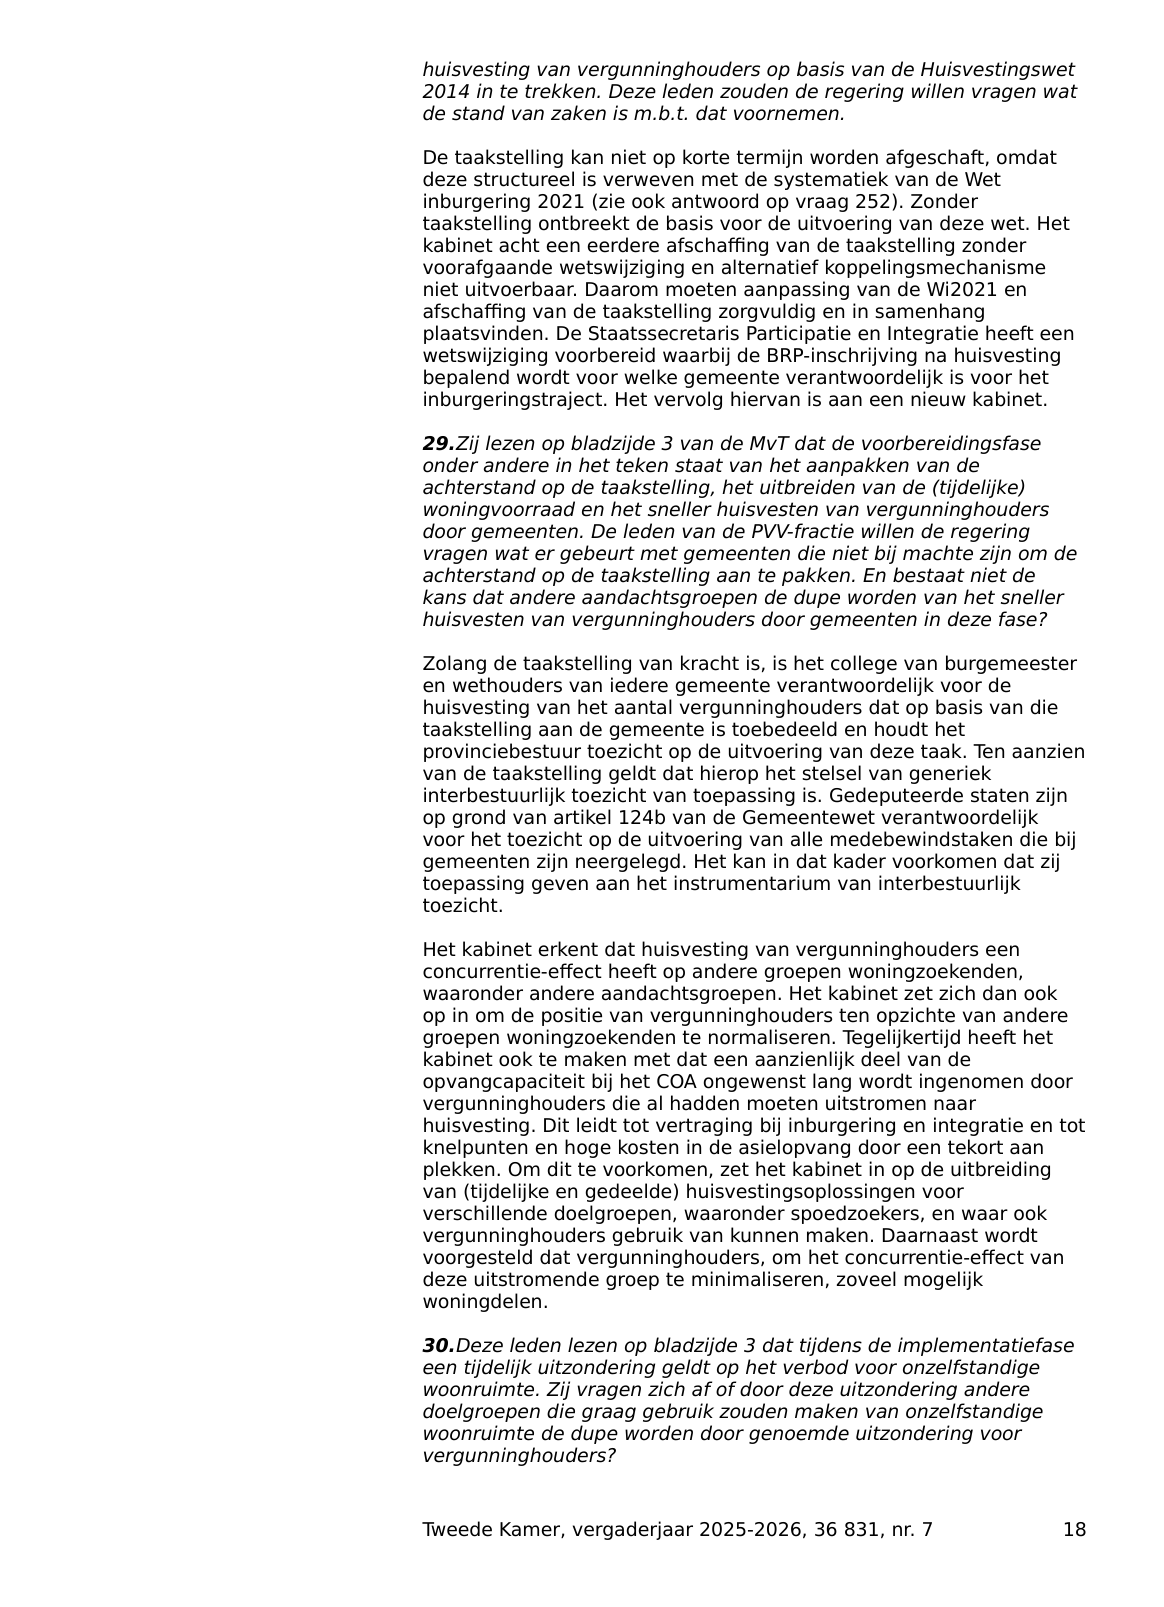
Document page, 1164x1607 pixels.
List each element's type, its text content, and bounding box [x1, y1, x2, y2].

text Het kabinet erkent dat huisvesting van vergunninghouders een concurrentie-effect heeft op andere groepen woningzoekenden, waaronder andere aandachtsgroepen. Het kabinet zet zich dan ook op in om de positie van vergunninghouders ten opzichte van andere groepen woningzoekenden te normaliseren. Tegelijkertijd heeft het kabinet ook te maken met dat een aanzienlijk deel van de opvangcapaciteit bij het COA ongewenst lang wordt ingenomen door vergunninghouders die al hadden moeten uitstromen naar huisvesting. Dit leidt tot vertraging bij inburgering en integratie en tot knelpunten en hoge kosten in de asielopvang door een tekort aan plekken. Om dit te voorkomen, zet het kabinet in op de uitbreiding van (tijdelijke en gedeelde) huisvestingsoplossingen voor verschillende doelgroepen, waaronder spoedzoekers, en waar ook vergunninghouders gebruik van kunnen maken. Daarnaast wordt voorgesteld dat vergunninghouders, om het concurrentie-effect van deze uitstromende groep te minimaliseren, zoveel mogelijk woningdelen. [422, 939, 1087, 1313]
text huisvesting van vergunninghouders op basis van de Huisvestingswet 2014 in te trekken. Deze leden zouden de regering willen vragen wat de stand van zaken is m.b.t. dat voornemen. [422, 59, 1087, 125]
text 30.Deze leden lezen op bladzijde 3 dat tijdens de implementatiefase een tijdelijk uitzondering geldt op het verbod voor onzelfstandige woonruimte. Zij vragen zich af of door deze uitzondering andere doelgroepen die graag gebruik zouden maken van onzelfstandige woonruimte de dupe worden door genoemde uitzondering voor vergunninghouders? [422, 1335, 1087, 1467]
text 29.Zij lezen op bladzijde 3 van de MvT dat de voorbereidingsfase onder andere in het teken staat van het aanpakken van de achterstand op de taakstelling, het uitbreiden van de (tijdelijke) woningvoorraad en het sneller huisvesten van vergunninghouders door gemeenten. De leden van de PVV-fractie willen de regering vragen wat er gebeurt met gemeenten die niet bij machte zijn om de achterstand op de taakstelling aan te pakken. En bestaat niet de kans dat andere aandachtsgroepen de dupe worden van het sneller huisvesten van vergunninghouders door gemeenten in deze fase? [422, 433, 1087, 631]
text De taakstelling kan niet op korte termijn worden afgeschaft, omdat deze structureel is verweven met de systematiek van de Wet inburgering 2021 (zie ook antwoord op vraag 252). Zonder taakstelling ontbreekt de basis voor de uitvoering van deze wet. Het kabinet acht een eerdere afschaffing van de taakstelling zonder voorafgaande wetswijziging en alternatief koppelingsmechanisme niet uitvoerbaar. Daarom moeten aanpassing van de Wi2021 en afschaffing van de taakstelling zorgvuldig en in samenhang plaatsvinden. De Staatssecretaris Participatie en Integratie heeft een wetswijziging voorbereid waarbij de BRP-inschrijving na huisvesting bepalend wordt voor welke gemeente verantwoordelijk is voor het inburgeringstraject. Het vervolg hiervan is aan een nieuw kabinet. [422, 147, 1087, 411]
text Zolang de taakstelling van kracht is, is het college van burgemeester en wethouders van iedere gemeente verantwoordelijk voor de huisvesting van het aantal vergunninghouders dat op basis van die taakstelling aan de gemeente is toebedeeld en houdt het provinciebestuur toezicht op de uitvoering van deze taak. Ten aanzien van de taakstelling geldt dat hierop het stelsel van generiek interbestuurlijk toezicht van toepassing is. Gedeputeerde staten zijn op grond van artikel 124b van de Gemeentewet verantwoordelijk voor het toezicht op de uitvoering van alle medebewindstaken die bij gemeenten zijn neergelegd. Het kan in dat kader voorkomen dat zij toepassing geven aan het instrumentarium van interbestuurlijk toezicht. [422, 653, 1087, 917]
